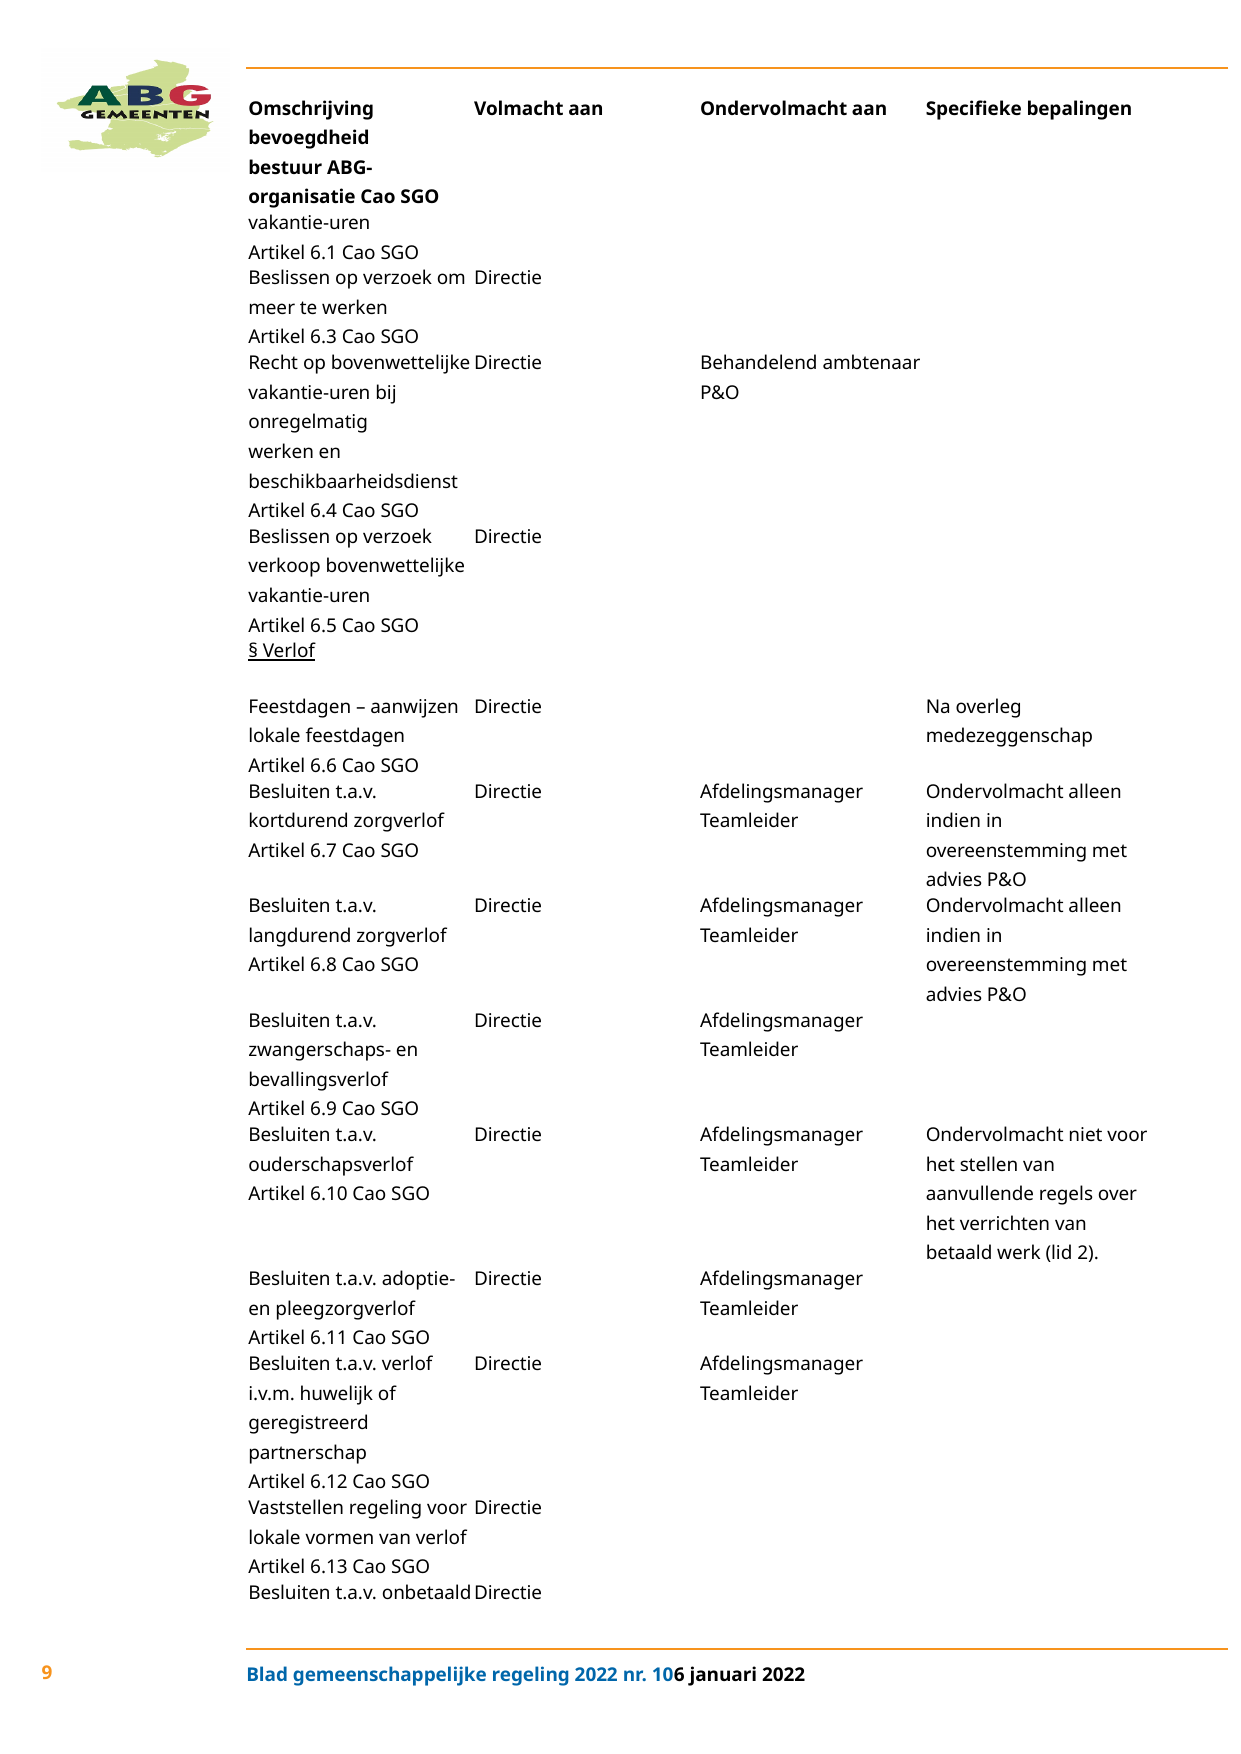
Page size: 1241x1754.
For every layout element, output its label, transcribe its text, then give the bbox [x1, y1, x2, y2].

table_header Omschrijving bevoegdheid bestuur ABG-organisatie Cao SGO [248, 95, 474, 209]
table_cell [700, 1579, 926, 1605]
table_cell Afdelingsmanager Teamleider [700, 1265, 926, 1350]
table_cell Directie [474, 1579, 700, 1605]
table_cell Afdelingsmanager Teamleider [700, 778, 926, 892]
table_cell Beslissen op verzoek om meer te werken Artikel 6.3 Cao SGO [248, 265, 474, 349]
table_cell Afdelingsmanager Teamleider [700, 1350, 926, 1494]
table_cell [700, 638, 926, 693]
table_cell Directie [474, 265, 700, 349]
table_cell Besluiten t.a.v. adoptie- en pleegzorgverlof Artikel 6.11 Cao SGO [248, 1265, 474, 1350]
table_cell Na overleg medezeggenschap [926, 693, 1152, 778]
table_cell [926, 209, 1152, 264]
table_cell Ondervolmacht alleen indien in overeenstemming met advies P&O [926, 778, 1152, 892]
table_cell Besluiten t.a.v. onbetaald [248, 1579, 474, 1605]
table_cell vakantie-uren Artikel 6.1 Cao SGO [248, 209, 474, 264]
table_cell [926, 1350, 1152, 1494]
table_cell [474, 209, 700, 264]
table_cell Directie [474, 1121, 700, 1265]
table_cell Directie [474, 1007, 700, 1121]
table_cell Directie [474, 1265, 700, 1350]
table_cell [474, 638, 700, 693]
table_header Volmacht aan [474, 95, 700, 209]
table_cell [926, 523, 1152, 638]
table_cell § Verlof [248, 638, 474, 693]
table_cell Feestdagen – aanwijzen lokale feestdagen Artikel 6.6 Cao SGO [248, 693, 474, 778]
table_cell [926, 1494, 1152, 1579]
table_cell Beslissen op verzoek verkoop bovenwettelijke vakantie-uren Artikel 6.5 Cao SGO [248, 523, 474, 638]
table_cell Directie [474, 892, 700, 1007]
table_cell Afdelingsmanager Teamleider [700, 1007, 926, 1121]
table_cell [926, 265, 1152, 349]
table_cell [700, 523, 926, 638]
table_cell Directie [474, 350, 700, 523]
table_cell Directie [474, 523, 700, 638]
table_cell Ondervolmacht alleen indien in overeenstemming met advies P&O [926, 892, 1152, 1007]
picture [41, 47, 231, 172]
table_cell Recht op bovenwettelijke vakantie-uren bij onregelmatig werken en beschikbaarheidsdienst Artikel 6.4 Cao SGO [248, 350, 474, 523]
table_cell Directie [474, 778, 700, 892]
table_cell Directie [474, 1350, 700, 1494]
table_cell [926, 1007, 1152, 1121]
table_cell Afdelingsmanager Teamleider [700, 1121, 926, 1265]
table_cell [926, 1265, 1152, 1350]
table_cell Afdelingsmanager Teamleider [700, 892, 926, 1007]
table_cell [700, 265, 926, 349]
table_cell Directie [474, 693, 700, 778]
table_cell Besluiten t.a.v. langdurend zorgverlof Artikel 6.8 Cao SGO [248, 892, 474, 1007]
table_cell [700, 693, 926, 778]
table_cell [926, 1579, 1152, 1605]
table_cell Besluiten t.a.v. ouderschapsverlof Artikel 6.10 Cao SGO [248, 1121, 474, 1265]
table_cell Vaststellen regeling voor lokale vormen van verlof Artikel 6.13 Cao SGO [248, 1494, 474, 1579]
table_header Ondervolmacht aan [700, 95, 926, 209]
table_cell Ondervolmacht niet voor het stellen van aanvullende regels over het verrichten van betaald werk (lid 2). [926, 1121, 1152, 1265]
table_cell Besluiten t.a.v. kortdurend zorgverlof Artikel 6.7 Cao SGO [248, 778, 474, 892]
table_cell Besluiten t.a.v. zwangerschaps- en bevallingsverlof Artikel 6.9 Cao SGO [248, 1007, 474, 1121]
table_cell [700, 209, 926, 264]
table_cell Besluiten t.a.v. verlof i.v.m. huwelijk of geregistreerd partnerschap Artikel 6.12 Cao SGO [248, 1350, 474, 1494]
table_cell [926, 638, 1152, 693]
table_cell Behandelend ambtenaar P&O [700, 350, 926, 523]
table_cell [700, 1494, 926, 1579]
table_cell [926, 350, 1152, 523]
table_cell Directie [474, 1494, 700, 1579]
table_header Specifieke bepalingen [926, 95, 1152, 209]
